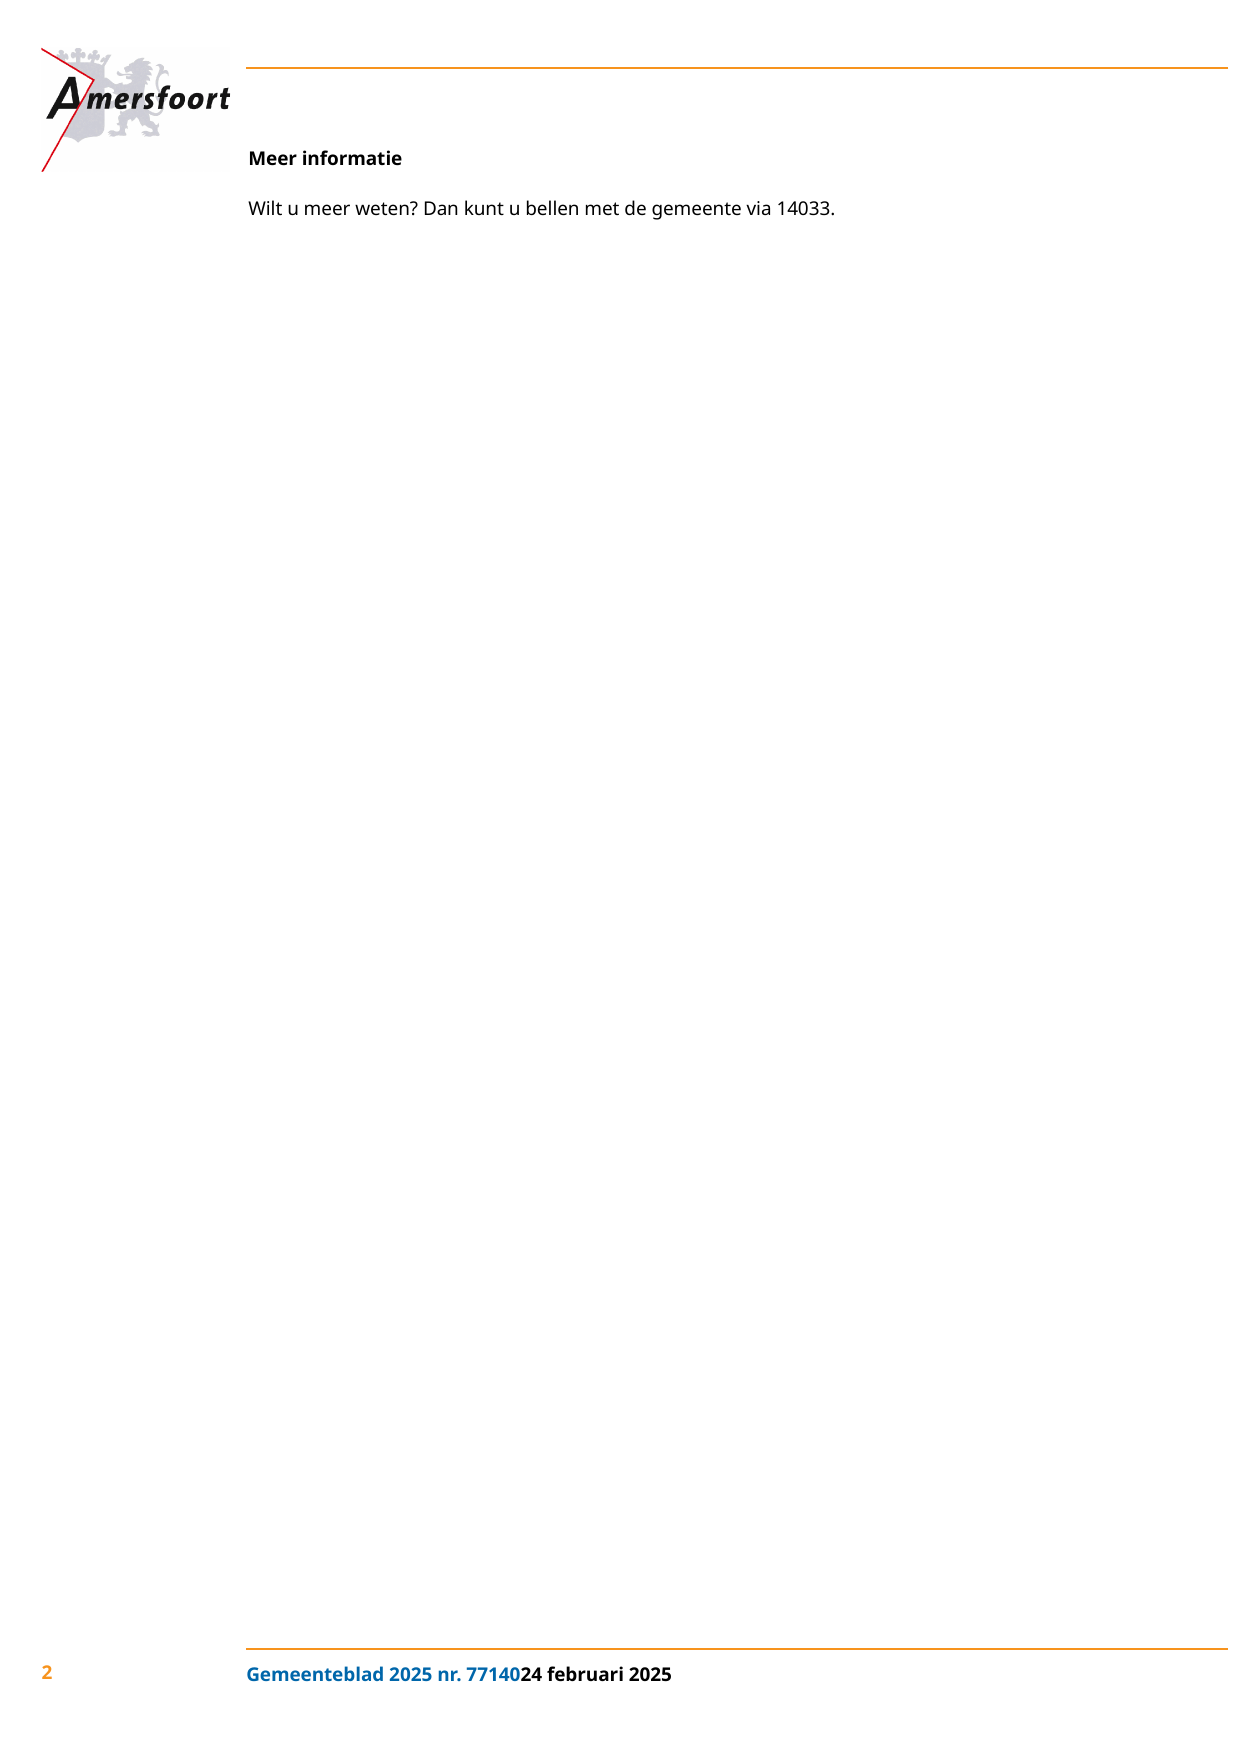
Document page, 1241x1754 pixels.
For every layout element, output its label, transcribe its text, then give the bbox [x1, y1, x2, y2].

text Wilt u meer weten? Dan kunt u bellen met de gemeente via 14033. [248, 196, 1152, 221]
text Meer informatie [248, 145, 1152, 171]
picture [41, 47, 231, 172]
